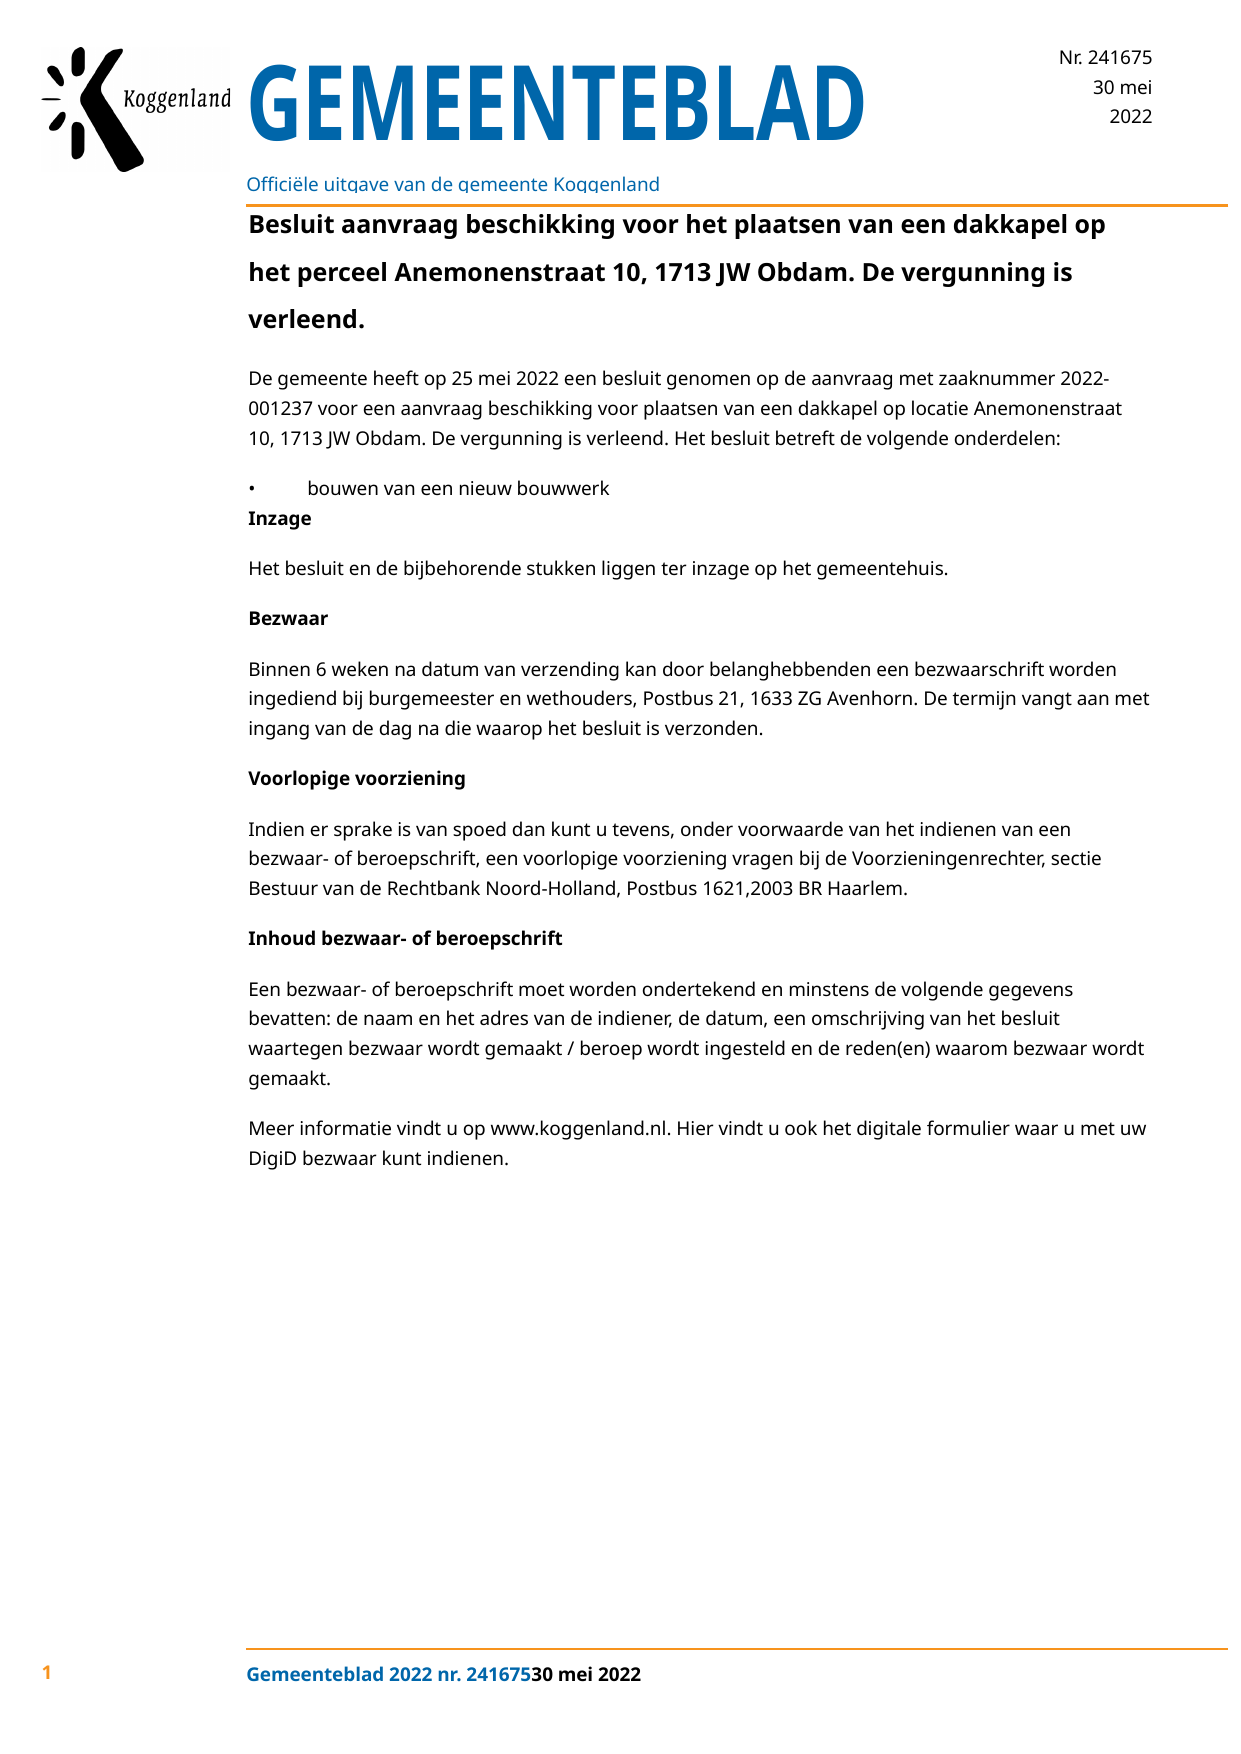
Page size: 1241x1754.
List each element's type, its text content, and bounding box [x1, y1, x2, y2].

text Bezwaar [248, 606, 1152, 631]
list bouwen van een nieuw bouwwerk [248, 475, 1152, 501]
text Het besluit en de bijbehorende stukken liggen ter inzage op het gemeentehuis. [248, 555, 1152, 581]
text Een bezwaar- of beroepschrift moet worden ondertekend en minstens de volgende gegevens bevatten: de naam en het adres van de indiener, de datum, een omschrijving van het besluit waartegen bezwaar wordt gemaakt / beroep wordt ingesteld en de reden(en) waarom bezwaar wordt gemaakt. [248, 976, 1152, 1090]
text Voorlopige voorziening [248, 766, 1152, 791]
text Meer informatie vindt u op www.koggenland.nl. Hier vindt u ook het digitale formulier waar u met uw DigiD bezwaar kunt indienen. [248, 1115, 1152, 1170]
text De gemeente heeft op 25 mei 2022 een besluit genomen op de aanvraag met zaaknummer 2022-001237 voor een aanvraag beschikking voor plaatsen van een dakkapel op locatie Anemonenstraat 10, 1713 JW Obdam. De vergunning is verleend. Het besluit betreft de volgende onderdelen: [248, 366, 1152, 450]
picture [41, 47, 231, 172]
text Besluit aanvraag beschikking voor het plaatsen van een dakkapel op het perceel Anemonenstraat 10, 1713 JW Obdam. De vergunning is verleend. [248, 207, 1152, 336]
text Binnen 6 weken na datum van verzending kan door belanghebbenden een bezwaarschrift worden ingediend bij burgemeester en wethouders, Postbus 21, 1633 ZG Avenhorn. De termijn vangt aan met ingang van de dag na die waarop het besluit is verzonden. [248, 656, 1152, 741]
text Inhoud bezwaar- of beroepschrift [248, 926, 1152, 951]
text Inzage [248, 505, 1152, 530]
text Indien er sprake is van spoed dan kunt u tevens, onder voorwaarde van het indienen van een bezwaar- of beroepschrift, een voorlopige voorziening vragen bij de Voorzieningenrechter, sectie Bestuur van de Rechtbank Noord-Holland, Postbus 1621,2003 BR Haarlem. [248, 816, 1152, 901]
